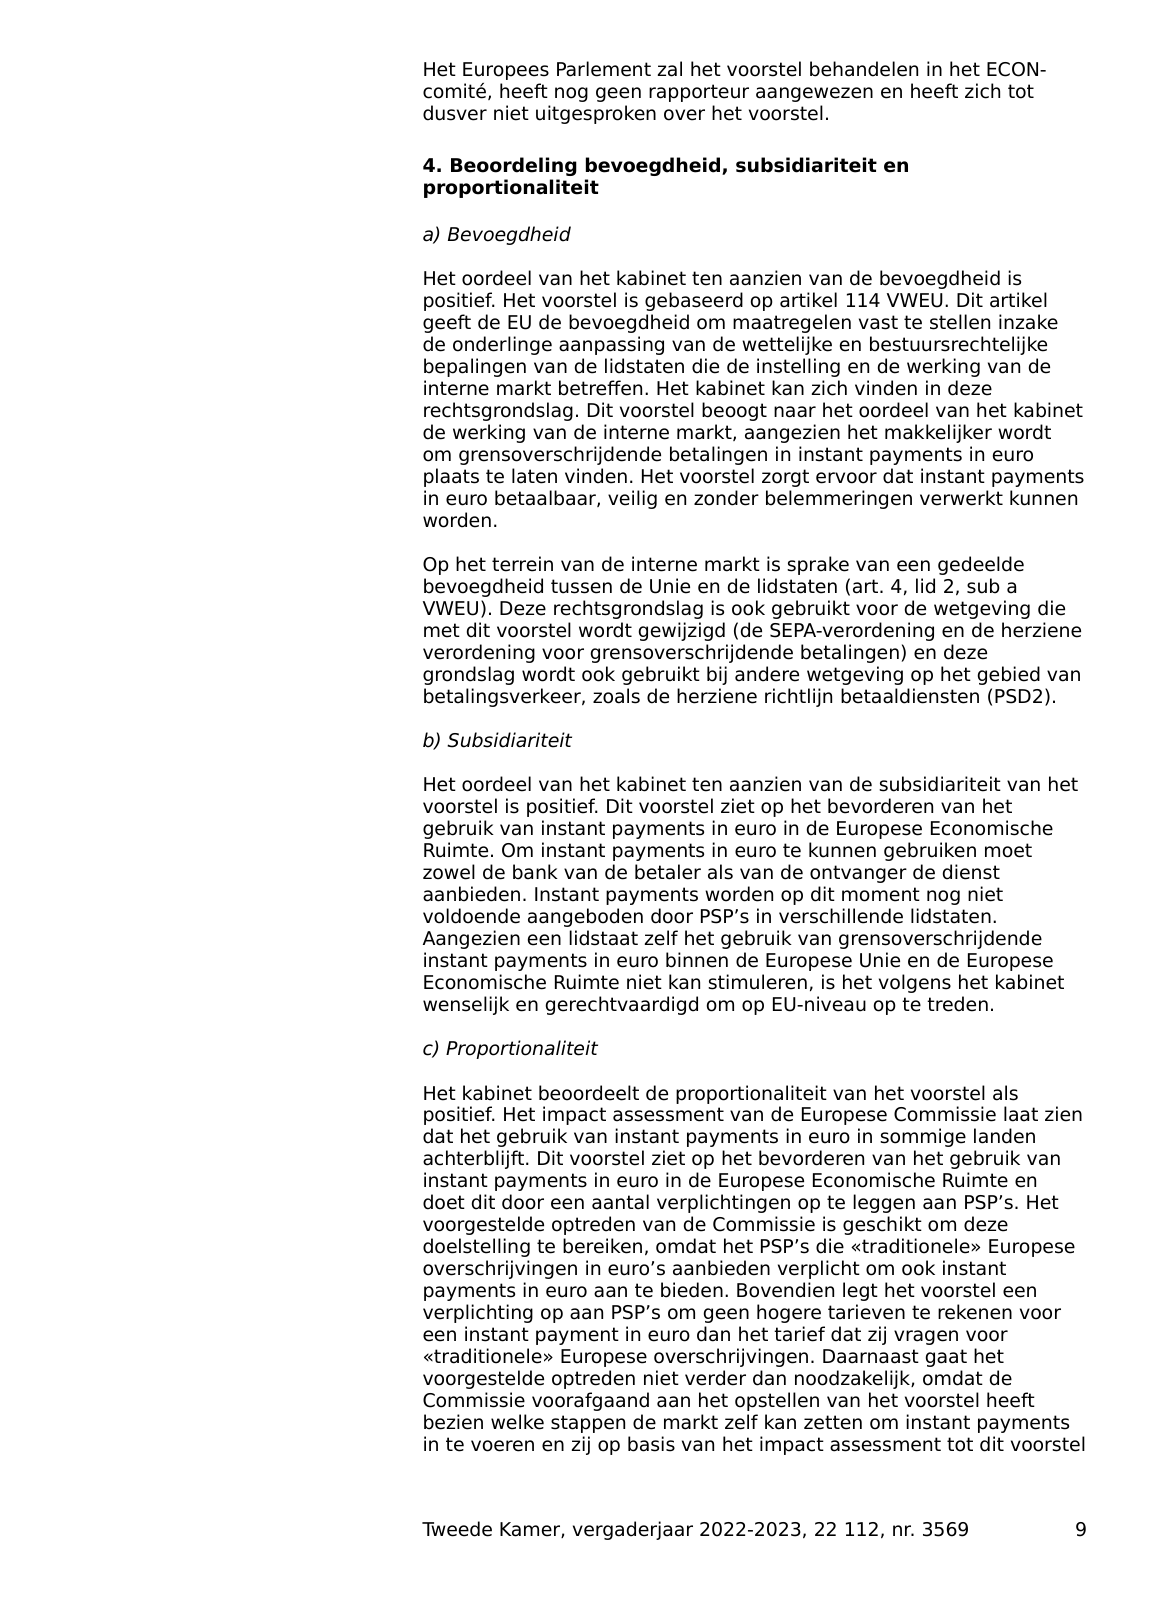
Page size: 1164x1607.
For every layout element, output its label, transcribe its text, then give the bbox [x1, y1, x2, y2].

subtitle b) Subsidiariteit [422, 730, 1087, 752]
text Het oordeel van het kabinet ten aanzien van de subsidiariteit van het voorstel is positief. Dit voorstel ziet op het bevorderen van het gebruik van instant payments in euro in de Europese Economische Ruimte. Om instant payments in euro te kunnen gebruiken moet zowel de bank van de betaler als van de ontvanger de dienst aanbieden. Instant payments worden op dit moment nog niet voldoende aangeboden door PSP’s in verschillende lidstaten. Aangezien een lidstaat zelf het gebruik van grensoverschrijdende instant payments in euro binnen de Europese Unie en de Europese Economische Ruimte niet kan stimuleren, is het volgens het kabinet wenselijk en gerechtvaardigd om op EU-niveau op te treden. [422, 774, 1087, 1016]
text Het kabinet beoordeelt de proportionaliteit van het voorstel als positief. Het impact assessment van de Europese Commissie laat zien dat het gebruik van instant payments in euro in sommige landen achterblijft. Dit voorstel ziet op het bevorderen van het gebruik van instant payments in euro in de Europese Economische Ruimte en doet dit door een aantal verplichtingen op te leggen aan PSP’s. Het voorgestelde optreden van de Commissie is geschikt om deze doelstelling te bereiken, omdat het PSP’s die «traditionele» Europese overschrijvingen in euro’s aanbieden verplicht om ook instant payments in euro aan te bieden. Bovendien legt het voorstel een verplichting op aan PSP’s om geen hogere tarieven te rekenen voor een instant payment in euro dan het tarief dat zij vragen voor «traditionele» Europese overschrijvingen. Daarnaast gaat het voorgestelde optreden niet verder dan noodzakelijk, omdat de Commissie voorafgaand aan het opstellen van het voorstel heeft bezien welke stappen de markt zelf kan zetten om instant payments in te voeren en zij op basis van het impact assessment tot dit voorstel [422, 1082, 1087, 1456]
subtitle c) Proportionaliteit [422, 1038, 1087, 1060]
text Het oordeel van het kabinet ten aanzien van de bevoegdheid is positief. Het voorstel is gebaseerd op artikel 114 VWEU. Dit artikel geeft de EU de bevoegdheid om maatregelen vast te stellen inzake de onderlinge aanpassing van de wettelijke en bestuursrechtelijke bepalingen van de lidstaten die de instelling en de werking van de interne markt betreffen. Het kabinet kan zich vinden in deze rechtsgrondslag. Dit voorstel beoogt naar het oordeel van het kabinet de werking van de interne markt, aangezien het makkelijker wordt om grensoverschrijdende betalingen in instant payments in euro plaats te laten vinden. Het voorstel zorgt ervoor dat instant payments in euro betaalbaar, veilig en zonder belemmeringen verwerkt kunnen worden. [422, 268, 1087, 532]
subtitle a) Bevoegdheid [422, 224, 1087, 246]
text Op het terrein van de interne markt is sprake van een gedeelde bevoegdheid tussen de Unie en de lidstaten (art. 4, lid 2, sub a VWEU). Deze rechtsgrondslag is ook gebruikt voor de wetgeving die met dit voorstel wordt gewijzigd (de SEPA-verordening en de herziene verordening voor grensoverschrijdende betalingen) en deze grondslag wordt ook gebruikt bij andere wetgeving op het gebied van betalingsverkeer, zoals de herziene richtlijn betaaldiensten (PSD2). [422, 554, 1087, 708]
subtitle 4. Beoordeling bevoegdheid, subsidiariteit en proportionaliteit [422, 155, 1087, 199]
text Het Europees Parlement zal het voorstel behandelen in het ECON-comité, heeft nog geen rapporteur aangewezen en heeft zich tot dusver niet uitgesproken over het voorstel. [422, 59, 1087, 125]
